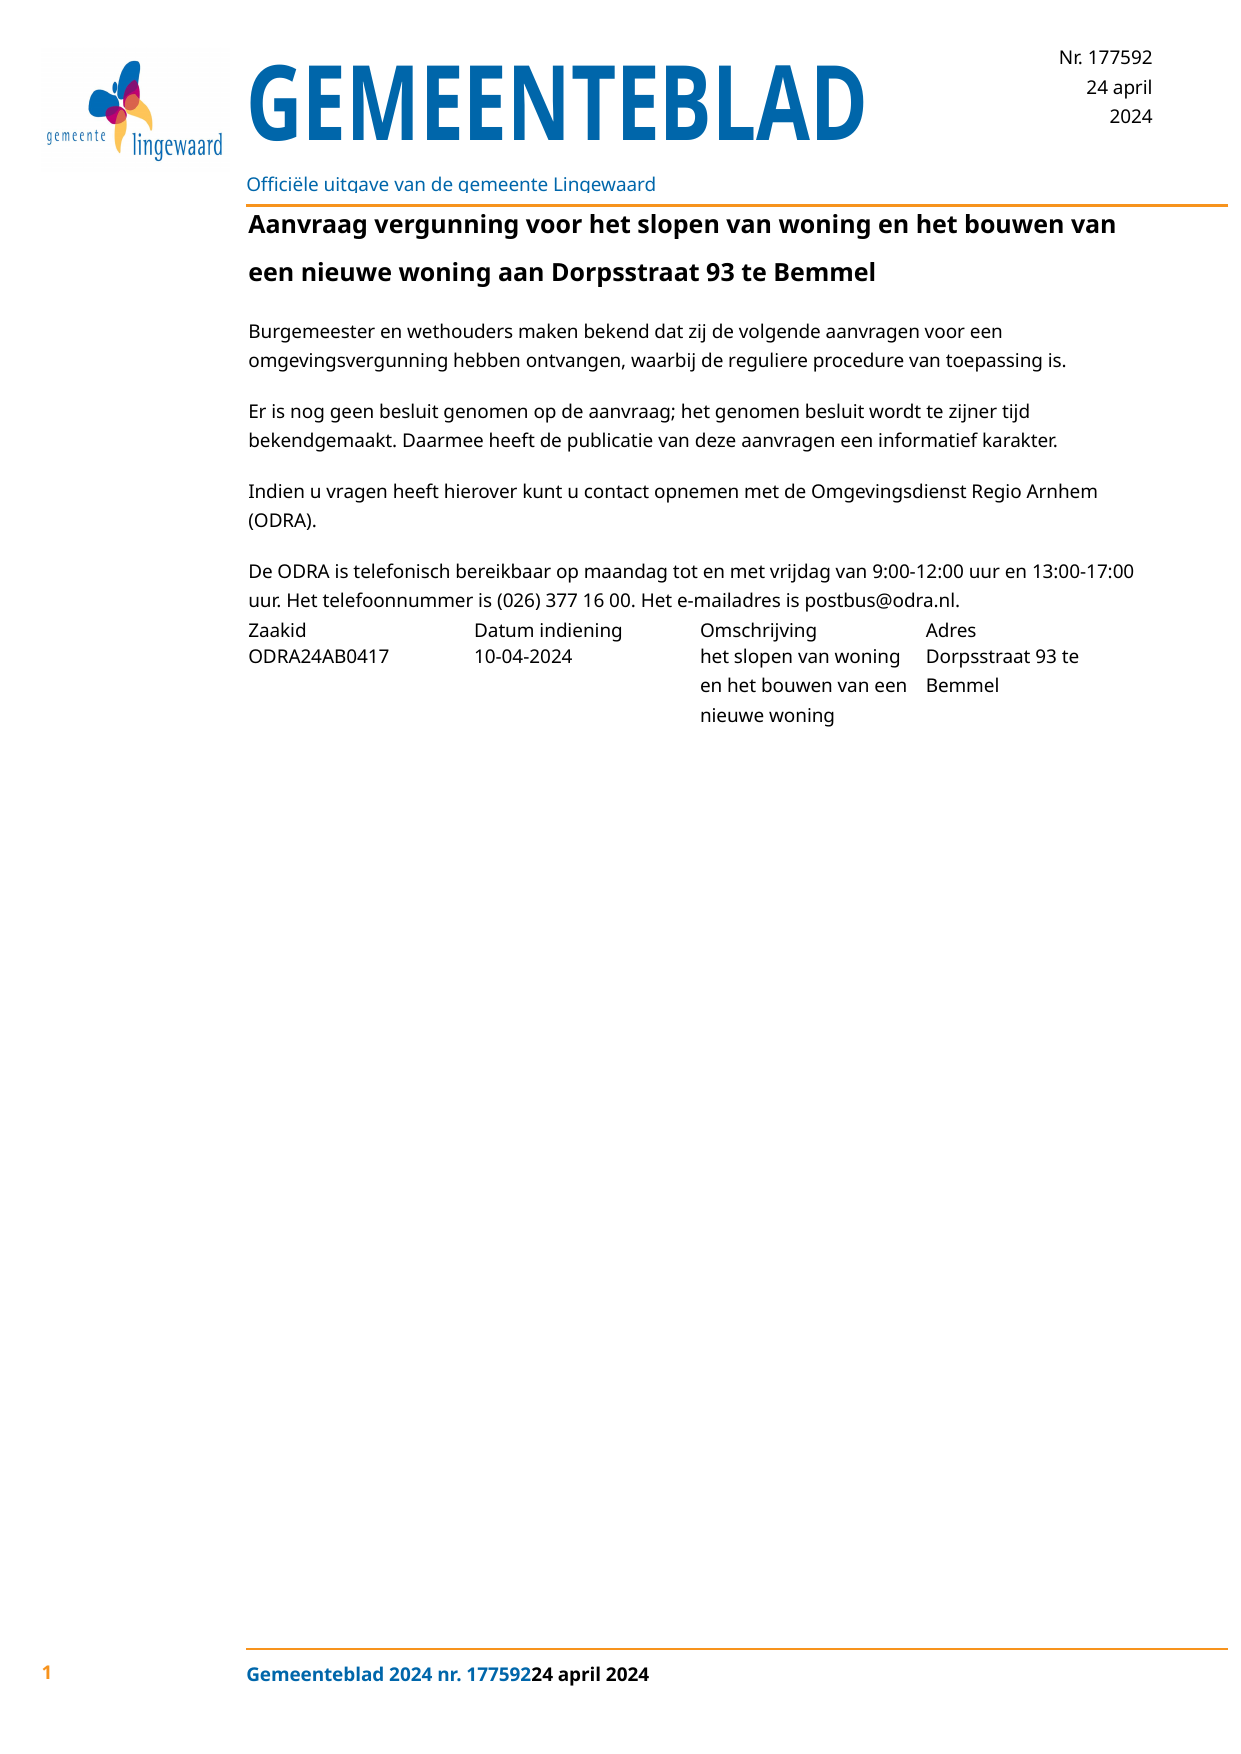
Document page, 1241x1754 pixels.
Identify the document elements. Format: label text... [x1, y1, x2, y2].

text Aanvraag vergunning voor het slopen van woning en het bouwen van een nieuwe woning aan Dorpsstraat 93 te Bemmel [248, 207, 1152, 288]
table_header Adres [926, 617, 1152, 643]
table_header Omschrijving [700, 617, 926, 643]
picture [41, 47, 231, 172]
table_header Zaakid [248, 617, 474, 643]
table_cell Dorpsstraat 93 te Bemmel [926, 643, 1152, 728]
table_cell het slopen van woning en het bouwen van een nieuwe woning [700, 643, 926, 728]
table_cell 10-04-2024 [474, 643, 700, 728]
text De ODRA is telefonisch bereikbaar op maandag tot en met vrijdag van 9:00-12:00 uur en 13:00-17:00 uur. Het telefoonnummer is (026) 377 16 00. Het e-mailadres is postbus@odra.nl. [248, 558, 1152, 613]
table_cell ODRA24AB0417 [248, 643, 474, 728]
table_header Datum indiening [474, 617, 700, 643]
text Indien u vragen heeft hierover kunt u contact opnemen met de Omgevingsdienst Regio Arnhem (ODRA). [248, 478, 1152, 533]
text Burgemeester en wethouders maken bekend dat zij de volgende aanvragen voor een omgevingsvergunning hebben ontvangen, waarbij de reguliere procedure van toepassing is. [248, 318, 1152, 373]
text Er is nog geen besluit genomen op de aanvraag; het genomen besluit wordt te zijner tijd bekendgemaakt. Daarmee heeft de publicatie van deze aanvragen een informatief karakter. [248, 398, 1152, 453]
